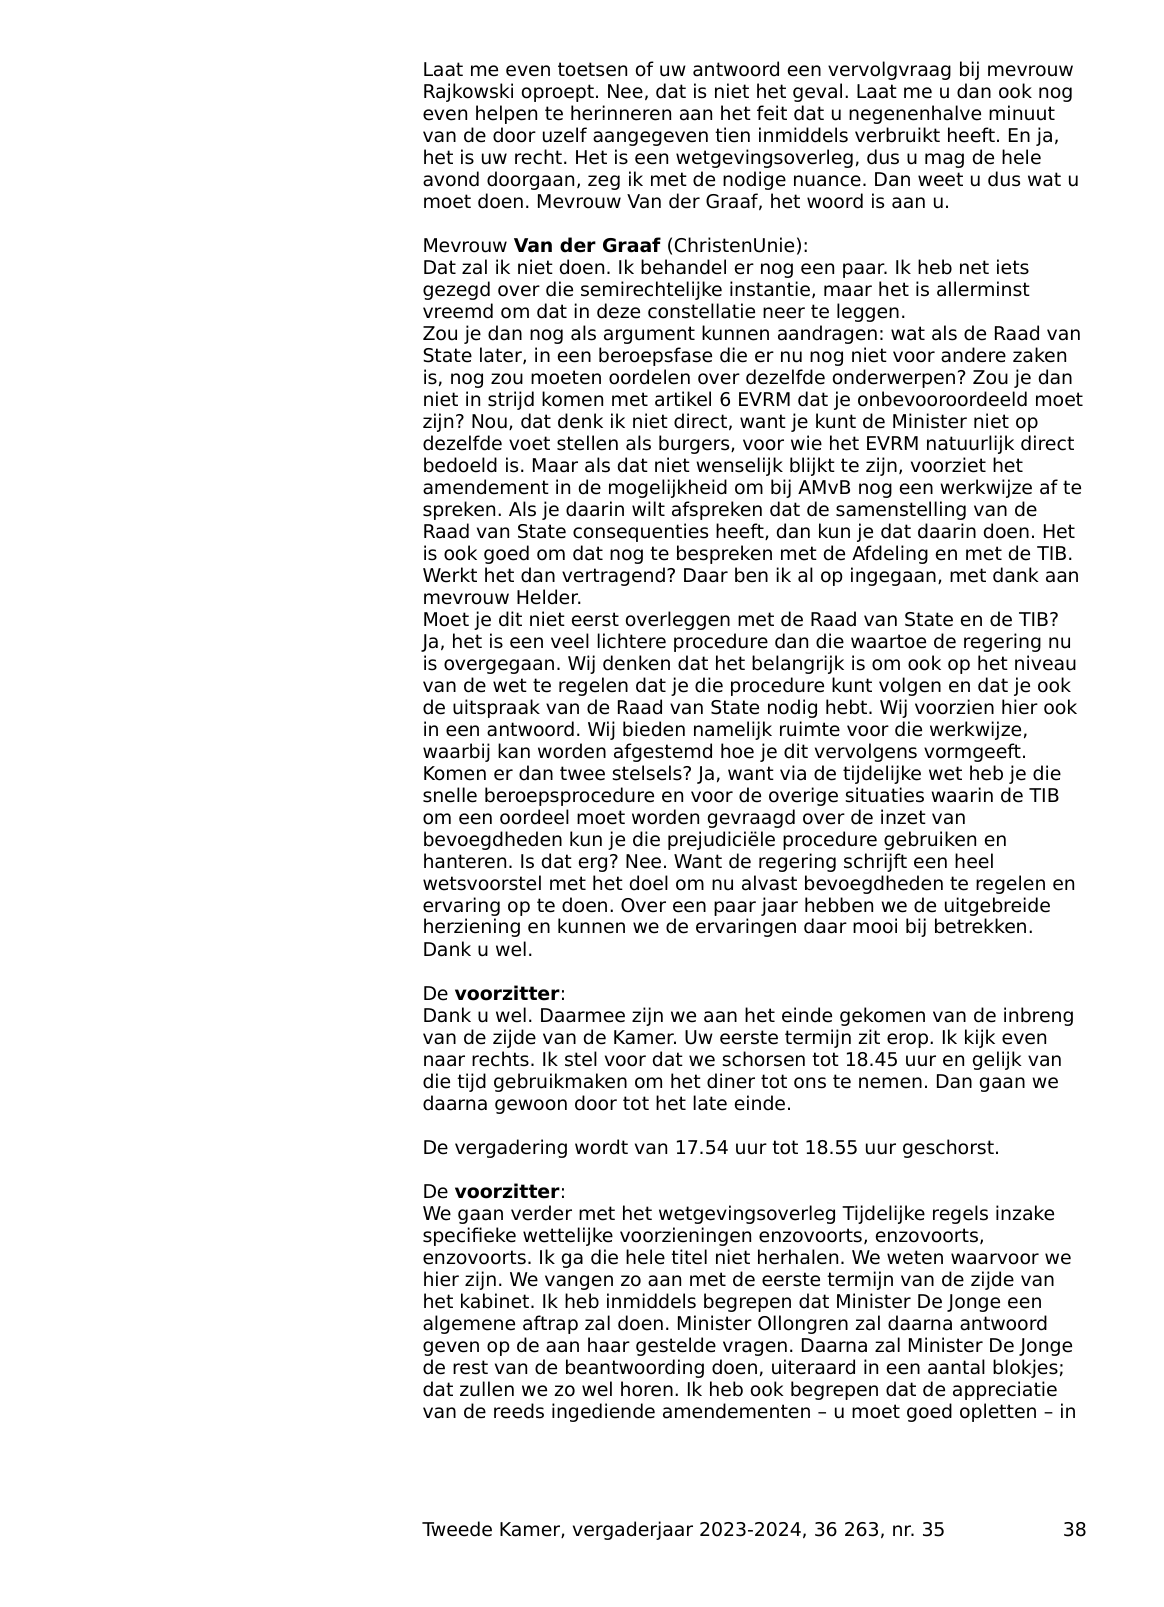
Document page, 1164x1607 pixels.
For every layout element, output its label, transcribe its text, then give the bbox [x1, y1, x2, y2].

text Zou je dan nog als argument kunnen aandragen: wat als de Raad van State later, in een beroepsfase die er nu nog niet voor andere zaken is, nog zou moeten oordelen over dezelfde onderwerpen? Zou je dan niet in strijd komen met artikel 6 EVRM dat je onbevooroordeeld moet zijn? Nou, dat denk ik niet direct, want je kunt de Minister niet op dezelfde voet stellen als burgers, voor wie het EVRM natuurlijk direct bedoeld is. Maar als dat niet wenselijk blijkt te zijn, voorziet het amendement in de mogelijkheid om bij AMvB nog een werkwijze af te spreken. Als je daarin wilt afspreken dat de samenstelling van de Raad van State consequenties heeft, dan kun je dat daarin doen. Het is ook goed om dat nog te bespreken met de Afdeling en met de TIB. [422, 323, 1087, 565]
text Laat me even toetsen of uw antwoord een vervolgvraag bij mevrouw Rajkowski oproept. Nee, dat is niet het geval. Laat me u dan ook nog even helpen te herinneren aan het feit dat u negenenhalve minuut van de door uzelf aangegeven tien inmiddels verbruikt heeft. En ja, het is uw recht. Het is een wetgevingsoverleg, dus u mag de hele avond doorgaan, zeg ik met de nodige nuance. Dan weet u dus wat u moet doen. Mevrouw Van der Graaf, het woord is aan u. [422, 59, 1087, 213]
text Dat zal ik niet doen. Ik behandel er nog een paar. Ik heb net iets gezegd over die semirechtelijke instantie, maar het is allerminst vreemd om dat in deze constellatie neer te leggen. [422, 257, 1087, 323]
text Dank u wel. Daarmee zijn we aan het einde gekomen van de inbreng van de zijde van de Kamer. Uw eerste termijn zit erop. Ik kijk even naar rechts. Ik stel voor dat we schorsen tot 18.45 uur en gelijk van die tijd gebruikmaken om het diner tot ons te nemen. Dan gaan we daarna gewoon door tot het late einde. [422, 1004, 1087, 1114]
text Moet je dit niet eerst overleggen met de Raad van State en de TIB? Ja, het is een veel lichtere procedure dan die waartoe de regering nu is overgegaan. Wij denken dat het belangrijk is om ook op het niveau van de wet te regelen dat je die procedure kunt volgen en dat je ook de uitspraak van de Raad van State nodig hebt. Wij voorzien hier ook in een antwoord. Wij bieden namelijk ruimte voor die werkwijze, waarbij kan worden afgestemd hoe je dit vervolgens vormgeeft. [422, 609, 1087, 763]
text Dank u wel. [422, 938, 1087, 960]
text De voorzitter: [422, 983, 1087, 1004]
text We gaan verder met het wetgevingsoverleg Tijdelijke regels inzake specifieke wettelijke voorzieningen enzovoorts, enzovoorts, enzovoorts. Ik ga die hele titel niet herhalen. We weten waarvoor we hier zijn. We vangen zo aan met de eerste termijn van de zijde van het kabinet. Ik heb inmiddels begrepen dat Minister De Jonge een algemene aftrap zal doen. Minister Ollongren zal daarna antwoord geven op de aan haar gestelde vragen. Daarna zal Minister De Jonge de rest van de beantwoording doen, uiteraard in een aantal blokjes; dat zullen we zo wel horen. Ik heb ook begrepen dat de appreciatie van de reeds ingediende amendementen – u moet goed opletten – in [422, 1203, 1087, 1423]
text Komen er dan twee stelsels? Ja, want via de tijdelijke wet heb je die snelle beroepsprocedure en voor de overige situaties waarin de TIB om een oordeel moet worden gevraagd over de inzet van bevoegdheden kun je die prejudiciële procedure gebruiken en hanteren. Is dat erg? Nee. Want de regering schrijft een heel wetsvoorstel met het doel om nu alvast bevoegdheden te regelen en ervaring op te doen. Over een paar jaar hebben we de uitgebreide herziening en kunnen we de ervaringen daar mooi bij betrekken. [422, 763, 1087, 938]
text De vergadering wordt van 17.54 uur tot 18.55 uur geschorst. [422, 1137, 1087, 1159]
text Mevrouw Van der Graaf (ChristenUnie): [422, 235, 1087, 257]
text De voorzitter: [422, 1181, 1087, 1203]
text Werkt het dan vertragend? Daar ben ik al op ingegaan, met dank aan mevrouw Helder. [422, 565, 1087, 609]
